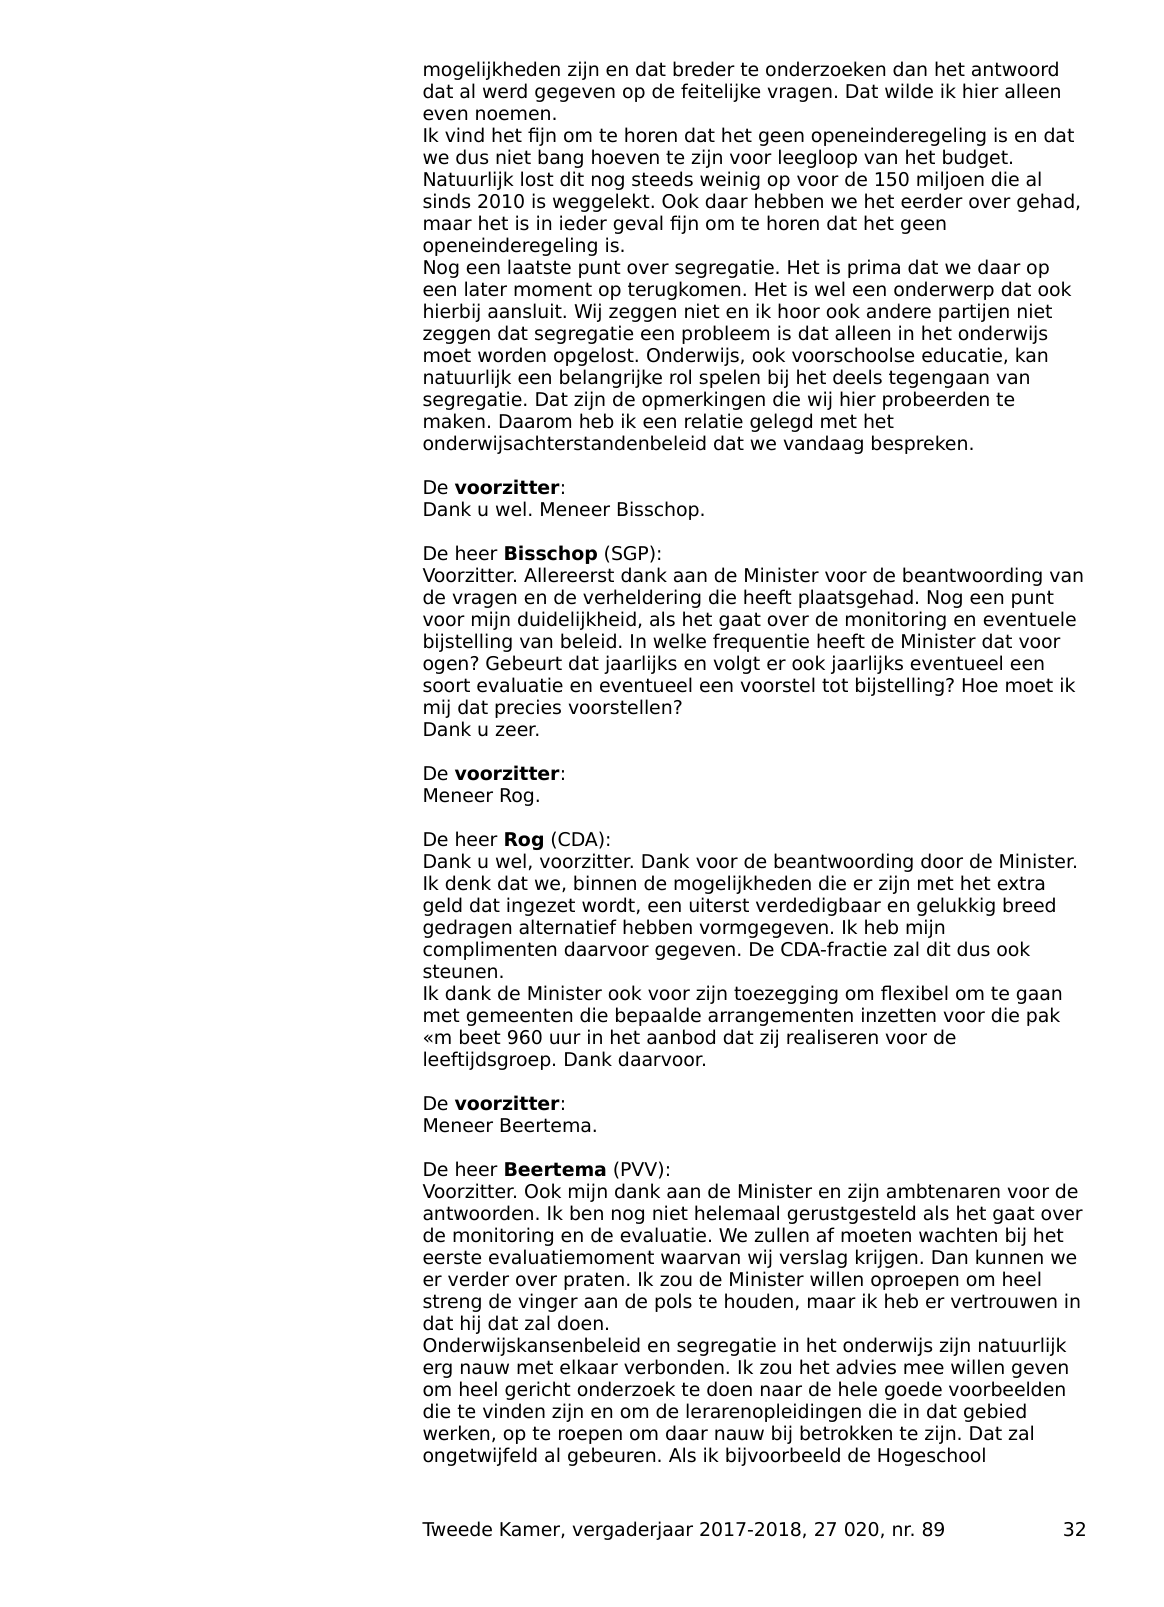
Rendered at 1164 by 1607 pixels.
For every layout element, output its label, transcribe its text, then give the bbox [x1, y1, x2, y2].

text mogelijkheden zijn en dat breder te onderzoeken dan het antwoord dat al werd gegeven op de feitelijke vragen. Dat wilde ik hier alleen even noemen. [422, 59, 1087, 125]
text Onderwijskansenbeleid en segregatie in het onderwijs zijn natuurlijk erg nauw met elkaar verbonden. Ik zou het advies mee willen geven om heel gericht onderzoek te doen naar de hele goede voorbeelden die te vinden zijn en om de lerarenopleidingen die in dat gebied werken, op te roepen om daar nauw bij betrokken te zijn. Dat zal ongetwijfeld al gebeuren. Als ik bijvoorbeeld de Hogeschool [422, 1335, 1087, 1467]
text De heer Beertema (PVV): [422, 1159, 1087, 1181]
text De heer Bisschop (SGP): [422, 543, 1087, 565]
text De heer Rog (CDA): [422, 829, 1087, 851]
text Dank u wel. Meneer Bisschop. [422, 499, 1087, 521]
text Meneer Beertema. [422, 1115, 1087, 1137]
text Ik vind het fijn om te horen dat het geen openeinderegeling is en dat we dus niet bang hoeven te zijn voor leegloop van het budget. Natuurlijk lost dit nog steeds weinig op voor de 150 miljoen die al sinds 2010 is weggelekt. Ook daar hebben we het eerder over gehad, maar het is in ieder geval fijn om te horen dat het geen openeinderegeling is. [422, 125, 1087, 257]
text De voorzitter: [422, 1093, 1087, 1115]
text Dank u zeer. [422, 719, 1087, 741]
text Nog een laatste punt over segregatie. Het is prima dat we daar op een later moment op terugkomen. Het is wel een onderwerp dat ook hierbij aansluit. Wij zeggen niet en ik hoor ook andere partijen niet zeggen dat segregatie een probleem is dat alleen in het onderwijs moet worden opgelost. Onderwijs, ook voorschoolse educatie, kan natuurlijk een belangrijke rol spelen bij het deels tegengaan van segregatie. Dat zijn de opmerkingen die wij hier probeerden te maken. Daarom heb ik een relatie gelegd met het onderwijsachterstandenbeleid dat we vandaag bespreken. [422, 257, 1087, 455]
text De voorzitter: [422, 763, 1087, 785]
text Meneer Rog. [422, 785, 1087, 807]
text Voorzitter. Ook mijn dank aan de Minister en zijn ambtenaren voor de antwoorden. Ik ben nog niet helemaal gerustgesteld als het gaat over de monitoring en de evaluatie. We zullen af moeten wachten bij het eerste evaluatiemoment waarvan wij verslag krijgen. Dan kunnen we er verder over praten. Ik zou de Minister willen oproepen om heel streng de vinger aan de pols te houden, maar ik heb er vertrouwen in dat hij dat zal doen. [422, 1181, 1087, 1335]
text De voorzitter: [422, 477, 1087, 499]
text Ik dank de Minister ook voor zijn toezegging om flexibel om te gaan met gemeenten die bepaalde arrangementen inzetten voor die pak «m beet 960 uur in het aanbod dat zij realiseren voor de leeftijdsgroep. Dank daarvoor. [422, 983, 1087, 1071]
text Voorzitter. Allereerst dank aan de Minister voor de beantwoording van de vragen en de verheldering die heeft plaatsgehad. Nog een punt voor mijn duidelijkheid, als het gaat over de monitoring en eventuele bijstelling van beleid. In welke frequentie heeft de Minister dat voor ogen? Gebeurt dat jaarlijks en volgt er ook jaarlijks eventueel een soort evaluatie en eventueel een voorstel tot bijstelling? Hoe moet ik mij dat precies voorstellen? [422, 565, 1087, 719]
text Dank u wel, voorzitter. Dank voor de beantwoording door de Minister. Ik denk dat we, binnen de mogelijkheden die er zijn met het extra geld dat ingezet wordt, een uiterst verdedigbaar en gelukkig breed gedragen alternatief hebben vormgegeven. Ik heb mijn complimenten daarvoor gegeven. De CDA-fractie zal dit dus ook steunen. [422, 851, 1087, 983]
